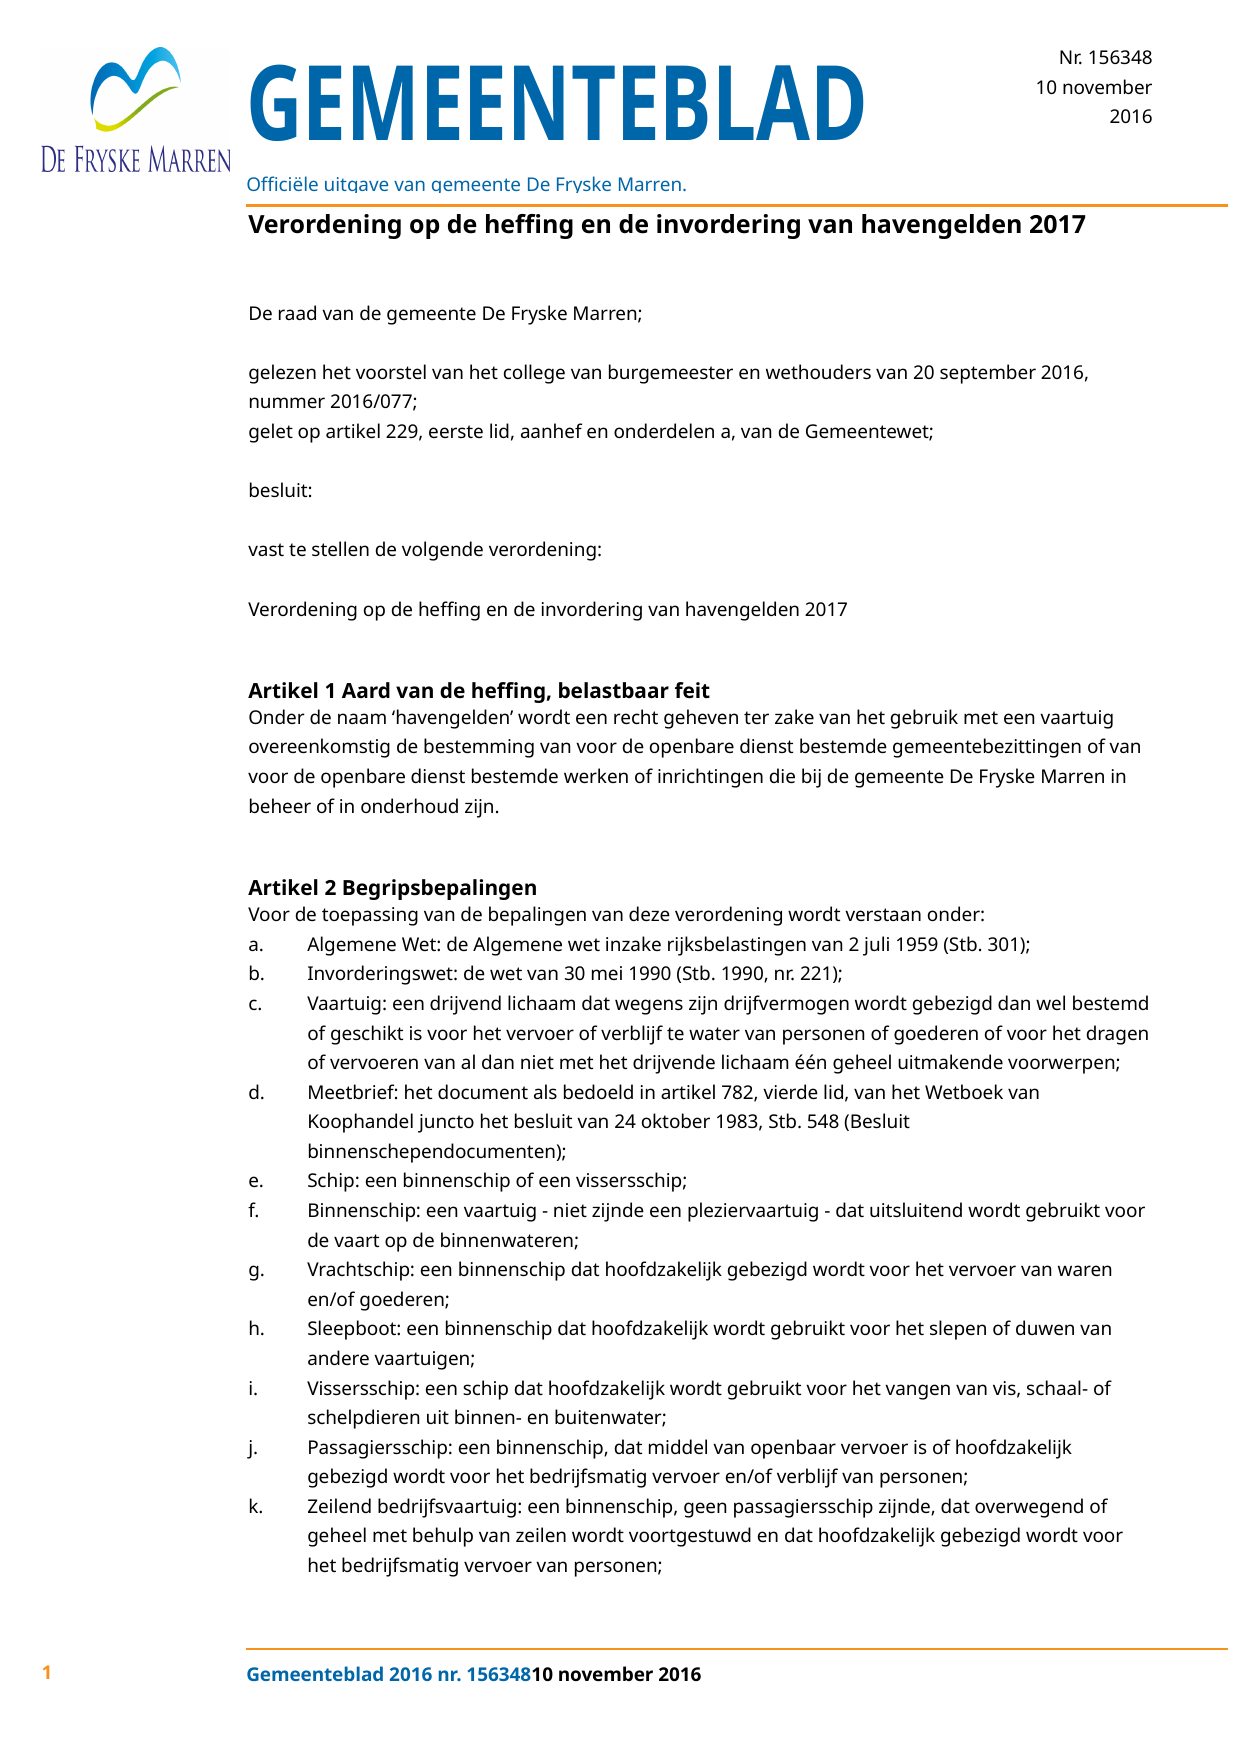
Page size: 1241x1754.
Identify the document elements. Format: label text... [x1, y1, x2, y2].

text vast te stellen de volgende verordening: [248, 537, 1152, 562]
list Sleepboot: een binnenschip dat hoofdzakelijk wordt gebruikt voor het slepen of duwen van andere vaartuigen; [248, 1316, 1152, 1371]
text Onder de naam ‘havengelden’ wordt een recht geheven ter zake van het gebruik met een vaartuig overeenkomstig de bestemming van voor de openbare dienst bestemde gemeentebezittingen of van voor de openbare dienst bestemde werken of inrichtingen die bij de gemeente De Fryske Marren in beheer of in onderhoud zijn. [248, 704, 1152, 819]
list Vrachtschip: een binnenschip dat hoofdzakelijk gebezigd wordt voor het vervoer van waren en/of goederen; [248, 1256, 1152, 1312]
list Invorderingswet: de wet van 30 mei 1990 (Stb. 1990, nr. 221); [248, 961, 1152, 986]
text Verordening op de heffing en de invordering van havengelden 2017 [248, 596, 1152, 621]
list Binnenschip: een vaartuig - niet zijnde een pleziervaartuig - dat uitsluitend wordt gebruikt voor de vaart op de binnenwateren; [248, 1197, 1152, 1252]
text gelezen het voorstel van het college van burgemeester en wethouders van 20 september 2016, nummer 2016/077; [248, 359, 1152, 414]
text besluit: [248, 477, 1152, 503]
text gelet op artikel 229, eerste lid, aanhef en onderdelen a, van de Gemeentewet; [248, 418, 1152, 444]
text Voor de toepassing van de bepalingen van deze verordening wordt verstaan onder: [248, 901, 1152, 927]
list Passagiersschip: een binnenschip, dat middel van openbaar vervoer is of hoofdzakelijk gebezigd wordt voor het bedrijfsmatig vervoer en/of verblijf van personen; [248, 1434, 1152, 1489]
list Schip: een binnenschip of een vissersschip; [248, 1168, 1152, 1193]
list Vissersschip: een schip dat hoofdzakelijk wordt gebruikt voor het vangen van vis, schaal- of schelpdieren uit binnen- en buitenwater; [248, 1375, 1152, 1430]
text Verordening op de heffing en de invordering van havengelden 2017 [248, 207, 1152, 241]
text Artikel 2 Begripsbepalingen [248, 873, 1152, 901]
text Artikel 1 Aard van de heffing, belastbaar feit [248, 676, 1152, 704]
picture [41, 47, 231, 172]
text De raad van de gemeente De Fryske Marren; [248, 300, 1152, 326]
list Zeilend bedrijfsvaartuig: een binnenschip, geen passagiersschip zijnde, dat overwegend of geheel met behulp van zeilen wordt voortgestuwd en dat hoofdzakelijk gebezigd wordt voor het bedrijfsmatig vervoer van personen; [248, 1493, 1152, 1578]
list Algemene Wet: de Algemene wet inzake rijksbelastingen van 2 juli 1959 (Stb. 301); [248, 931, 1152, 957]
list Meetbrief: het document als bedoeld in artikel 782, vierde lid, van het Wetboek van Koophandel juncto het besluit van 24 oktober 1983, Stb. 548 (Besluit binnenschependocumenten); [248, 1079, 1152, 1164]
list Vaartuig: een drijvend lichaam dat wegens zijn drijfvermogen wordt gebezigd dan wel bestemd of geschikt is voor het vervoer of verblijf te water van personen of goederen of voor het dragen of vervoeren van al dan niet met het drijvende lichaam één geheel uitmakende voorwerpen; [248, 990, 1152, 1075]
